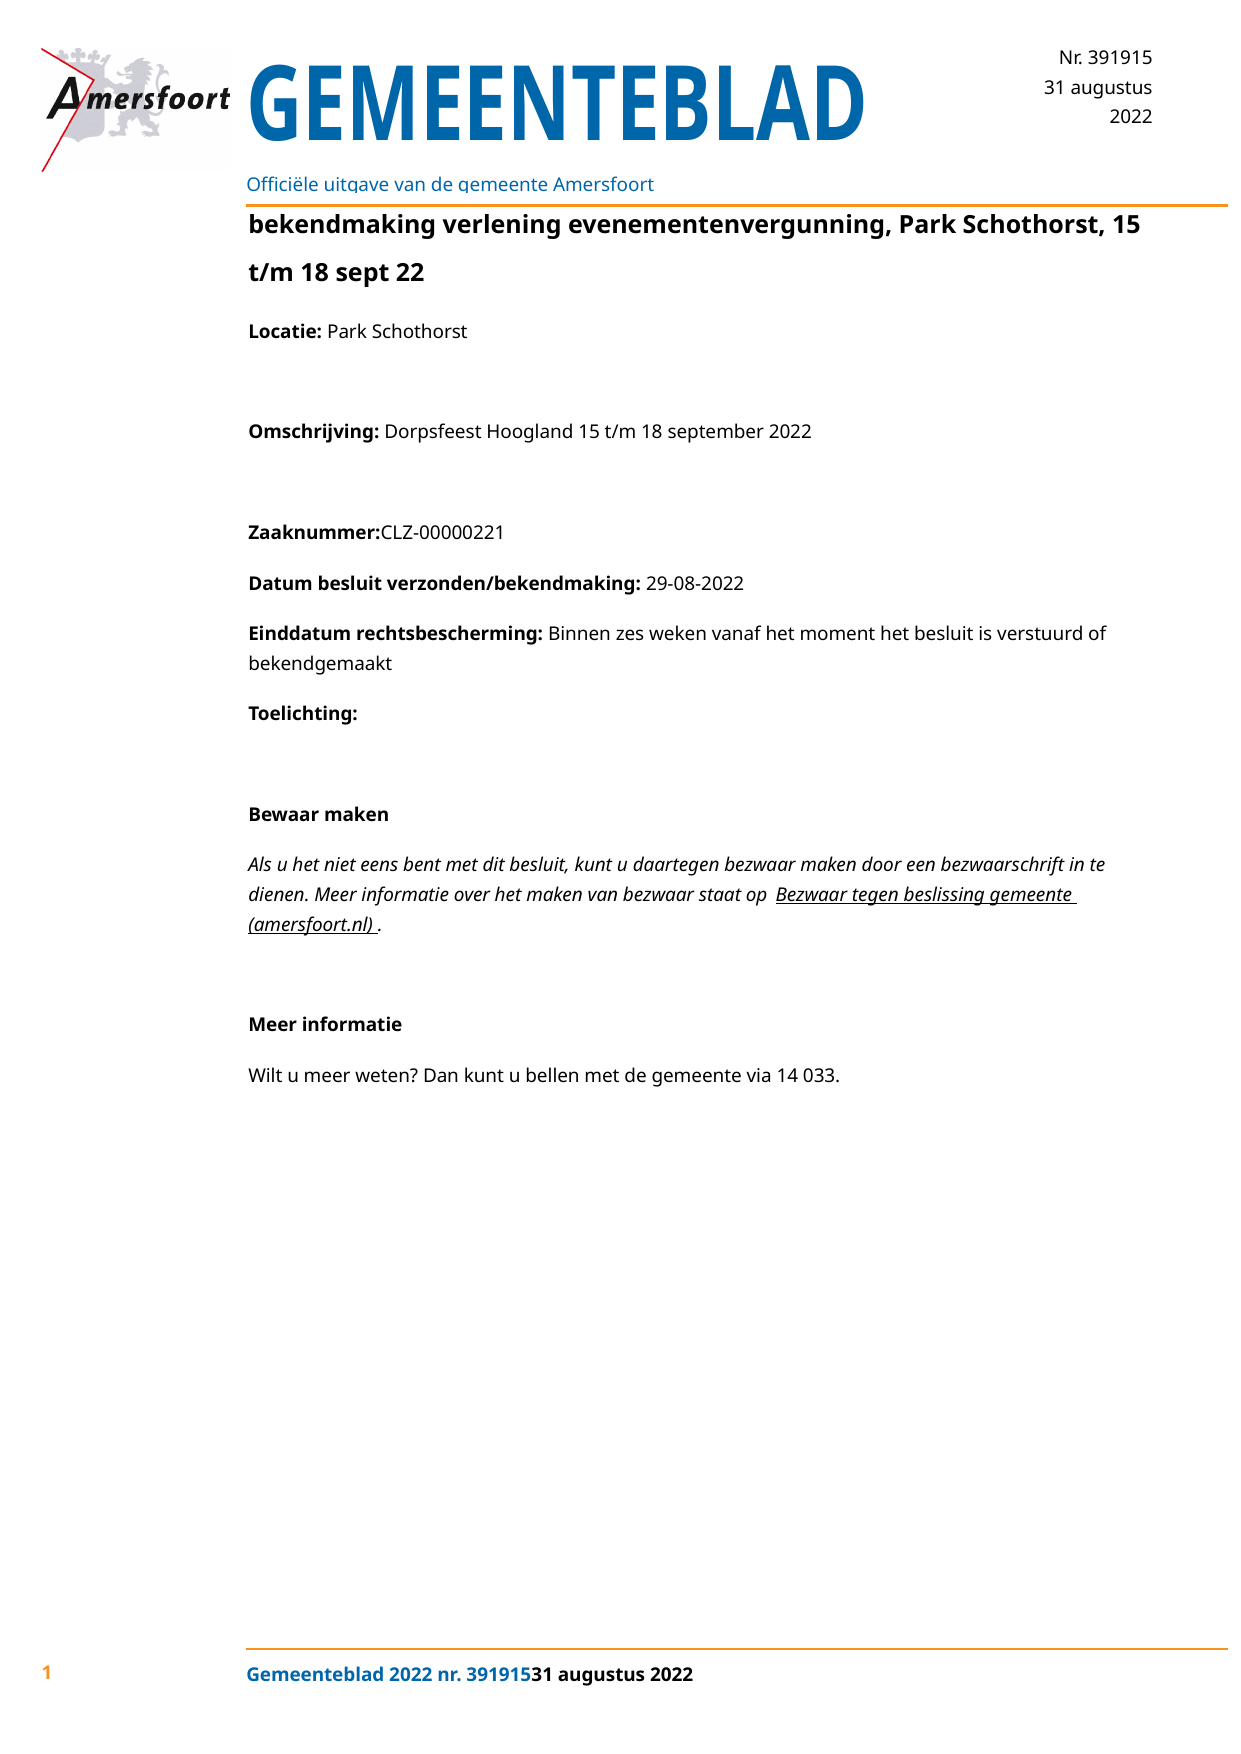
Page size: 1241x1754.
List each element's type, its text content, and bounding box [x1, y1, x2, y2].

text Wilt u meer weten? Dan kunt u bellen met de gemeente via 14 033. [248, 1062, 1152, 1088]
picture [41, 47, 231, 172]
text Zaaknummer:CLZ-00000221 [248, 519, 1152, 545]
text Omschrijving: Dorpsfeest Hoogland 15 t/m 18 september 2022 [248, 419, 1152, 444]
text Als u het niet eens bent met dit besluit, kunt u daartegen bezwaar maken door een bezwaarschrift in te dienen. Meer informatie over het maken van bezwaar staat op Bezwaar tegen beslissing gemeente (amersfoort.nl) . [248, 852, 1152, 937]
text Einddatum rechtsbescherming: Binnen zes weken vanaf het moment het besluit is verstuurd of bekendgemaakt [248, 620, 1152, 676]
text Locatie: Park Schothorst [248, 318, 1152, 344]
text Toelichting: [248, 700, 1152, 726]
text Datum besluit verzonden/bekendmaking: 29-08-2022 [248, 570, 1152, 596]
text Bewaar maken [248, 801, 1152, 827]
text bekendmaking verlening evenementenvergunning, Park Schothorst, 15 t/m 18 sept 22 [248, 207, 1152, 288]
text Meer informatie [248, 1012, 1152, 1037]
